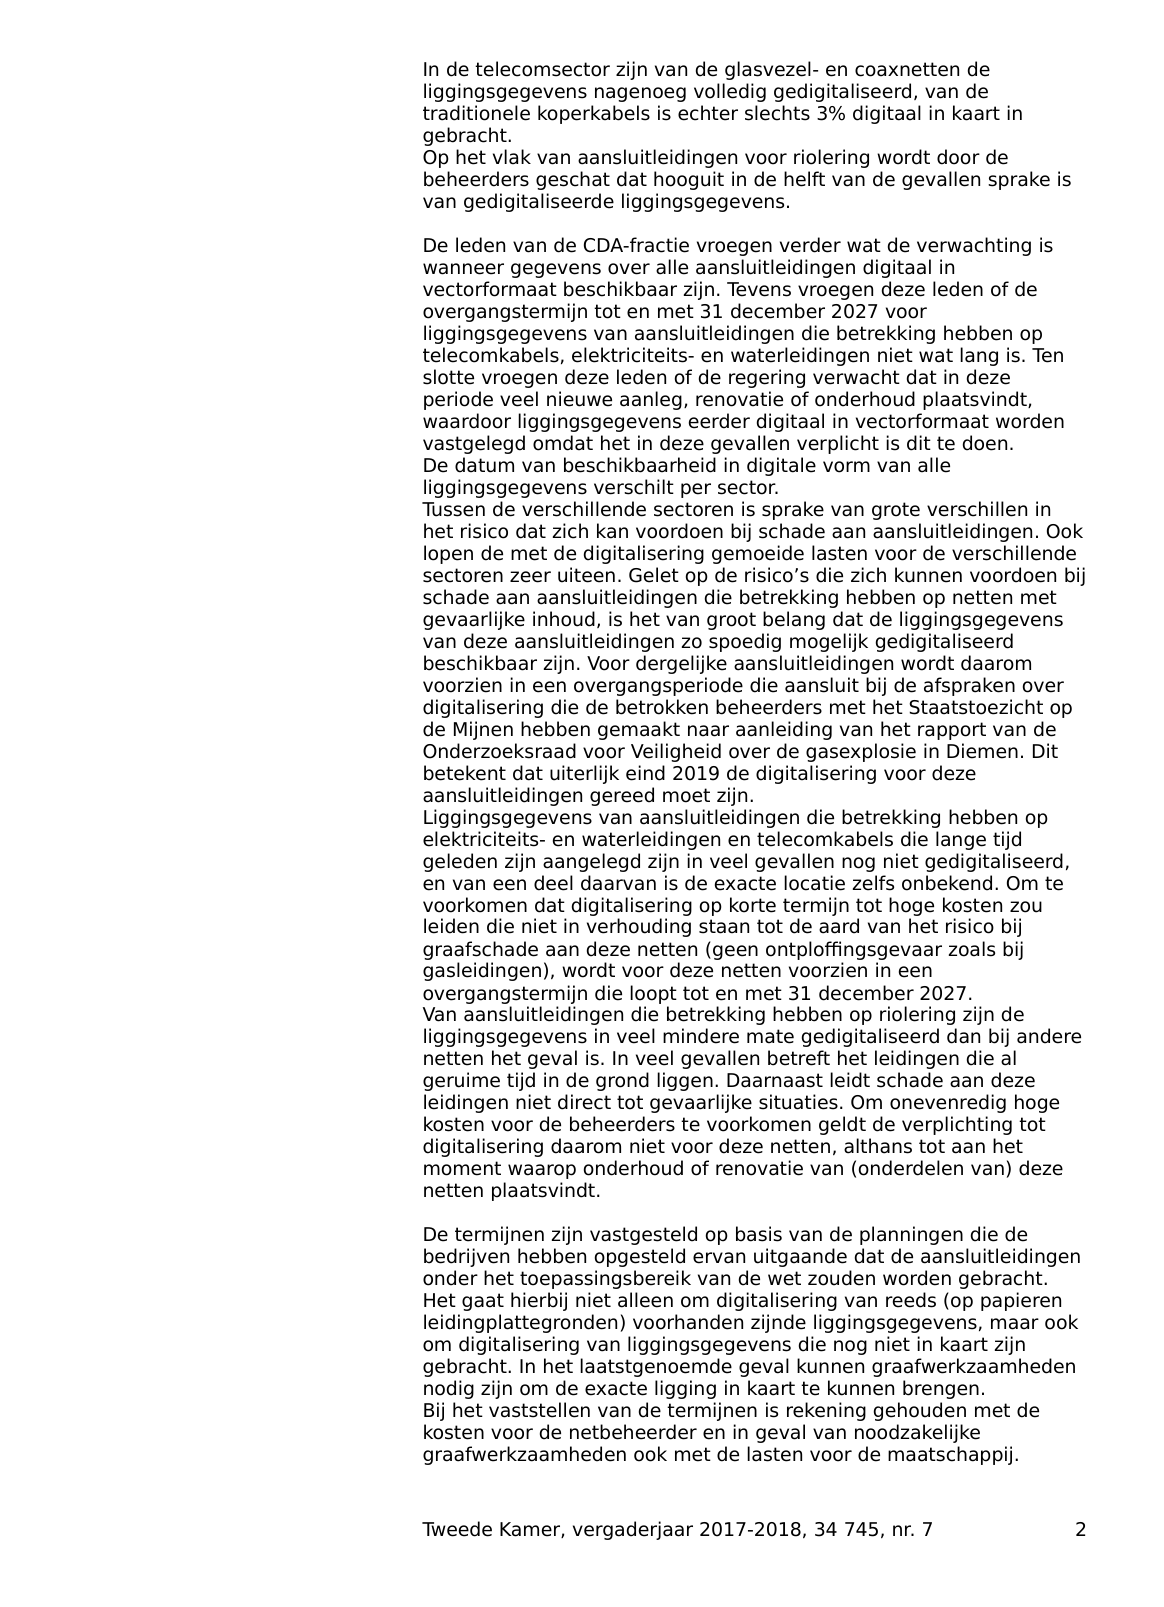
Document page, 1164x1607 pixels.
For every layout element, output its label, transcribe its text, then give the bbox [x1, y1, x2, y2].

text In de telecomsector zijn van de glasvezel- en coaxnetten de liggingsgegevens nagenoeg volledig gedigitaliseerd, van de traditionele koperkabels is echter slechts 3% digitaal in kaart in gebracht. [422, 59, 1087, 147]
text Bij het vaststellen van de termijnen is rekening gehouden met de kosten voor de netbeheerder en in geval van noodzakelijke graafwerkzaamheden ook met de lasten voor de maatschappij. [422, 1400, 1087, 1466]
text De datum van beschikbaarheid in digitale vorm van alle liggingsgegevens verschilt per sector. [422, 455, 1087, 499]
text Liggingsgegevens van aansluitleidingen die betrekking hebben op elektriciteits- en waterleidingen en telecomkabels die lange tijd geleden zijn aangelegd zijn in veel gevallen nog niet gedigitaliseerd, en van een deel daarvan is de exacte locatie zelfs onbekend. Om te voorkomen dat digitalisering op korte termijn tot hoge kosten zou leiden die niet in verhouding staan tot de aard van het risico bij graafschade aan deze netten (geen ontploffingsgevaar zoals bij gasleidingen), wordt voor deze netten voorzien in een overgangstermijn die loopt tot en met 31 december 2027. [422, 807, 1087, 1004]
text Van aansluitleidingen die betrekking hebben op riolering zijn de liggingsgegevens in veel mindere mate gedigitaliseerd dan bij andere netten het geval is. In veel gevallen betreft het leidingen die al geruime tijd in de grond liggen. Daarnaast leidt schade aan deze leidingen niet direct tot gevaarlijke situaties. Om onevenredig hoge kosten voor de beheerders te voorkomen geldt de verplichting tot digitalisering daarom niet voor deze netten, althans tot aan het moment waarop onderhoud of renovatie van (onderdelen van) deze netten plaatsvindt. [422, 1004, 1087, 1202]
text De leden van de CDA-fractie vroegen verder wat de verwachting is wanneer gegevens over alle aansluitleidingen digitaal in vectorformaat beschikbaar zijn. Tevens vroegen deze leden of de overgangstermijn tot en met 31 december 2027 voor liggingsgegevens van aansluitleidingen die betrekking hebben op telecomkabels, elektriciteits- en waterleidingen niet wat lang is. Ten slotte vroegen deze leden of de regering verwacht dat in deze periode veel nieuwe aanleg, renovatie of onderhoud plaatsvindt, waardoor liggingsgegevens eerder digitaal in vectorformaat worden vastgelegd omdat het in deze gevallen verplicht is dit te doen. [422, 235, 1087, 455]
text Tussen de verschillende sectoren is sprake van grote verschillen in het risico dat zich kan voordoen bij schade aan aansluitleidingen. Ook lopen de met de digitalisering gemoeide lasten voor de verschillende sectoren zeer uiteen. Gelet op de risico’s die zich kunnen voordoen bij schade aan aansluitleidingen die betrekking hebben op netten met gevaarlijke inhoud, is het van groot belang dat de liggingsgegevens van deze aansluitleidingen zo spoedig mogelijk gedigitaliseerd beschikbaar zijn. Voor dergelijke aansluitleidingen wordt daarom voorzien in een overgangsperiode die aansluit bij de afspraken over digitalisering die de betrokken beheerders met het Staatstoezicht op de Mijnen hebben gemaakt naar aanleiding van het rapport van de Onderzoeksraad voor Veiligheid over de gasexplosie in Diemen. Dit betekent dat uiterlijk eind 2019 de digitalisering voor deze aansluitleidingen gereed moet zijn. [422, 499, 1087, 807]
text De termijnen zijn vastgesteld op basis van de planningen die de bedrijven hebben opgesteld ervan uitgaande dat de aansluitleidingen onder het toepassingsbereik van de wet zouden worden gebracht. Het gaat hierbij niet alleen om digitalisering van reeds (op papieren leidingplattegronden) voorhanden zijnde liggingsgegevens, maar ook om digitalisering van liggingsgegevens die nog niet in kaart zijn gebracht. In het laatstgenoemde geval kunnen graafwerkzaamheden nodig zijn om de exacte ligging in kaart te kunnen brengen. [422, 1224, 1087, 1400]
text Op het vlak van aansluitleidingen voor riolering wordt door de beheerders geschat dat hooguit in de helft van de gevallen sprake is van gedigitaliseerde liggingsgegevens. [422, 147, 1087, 213]
